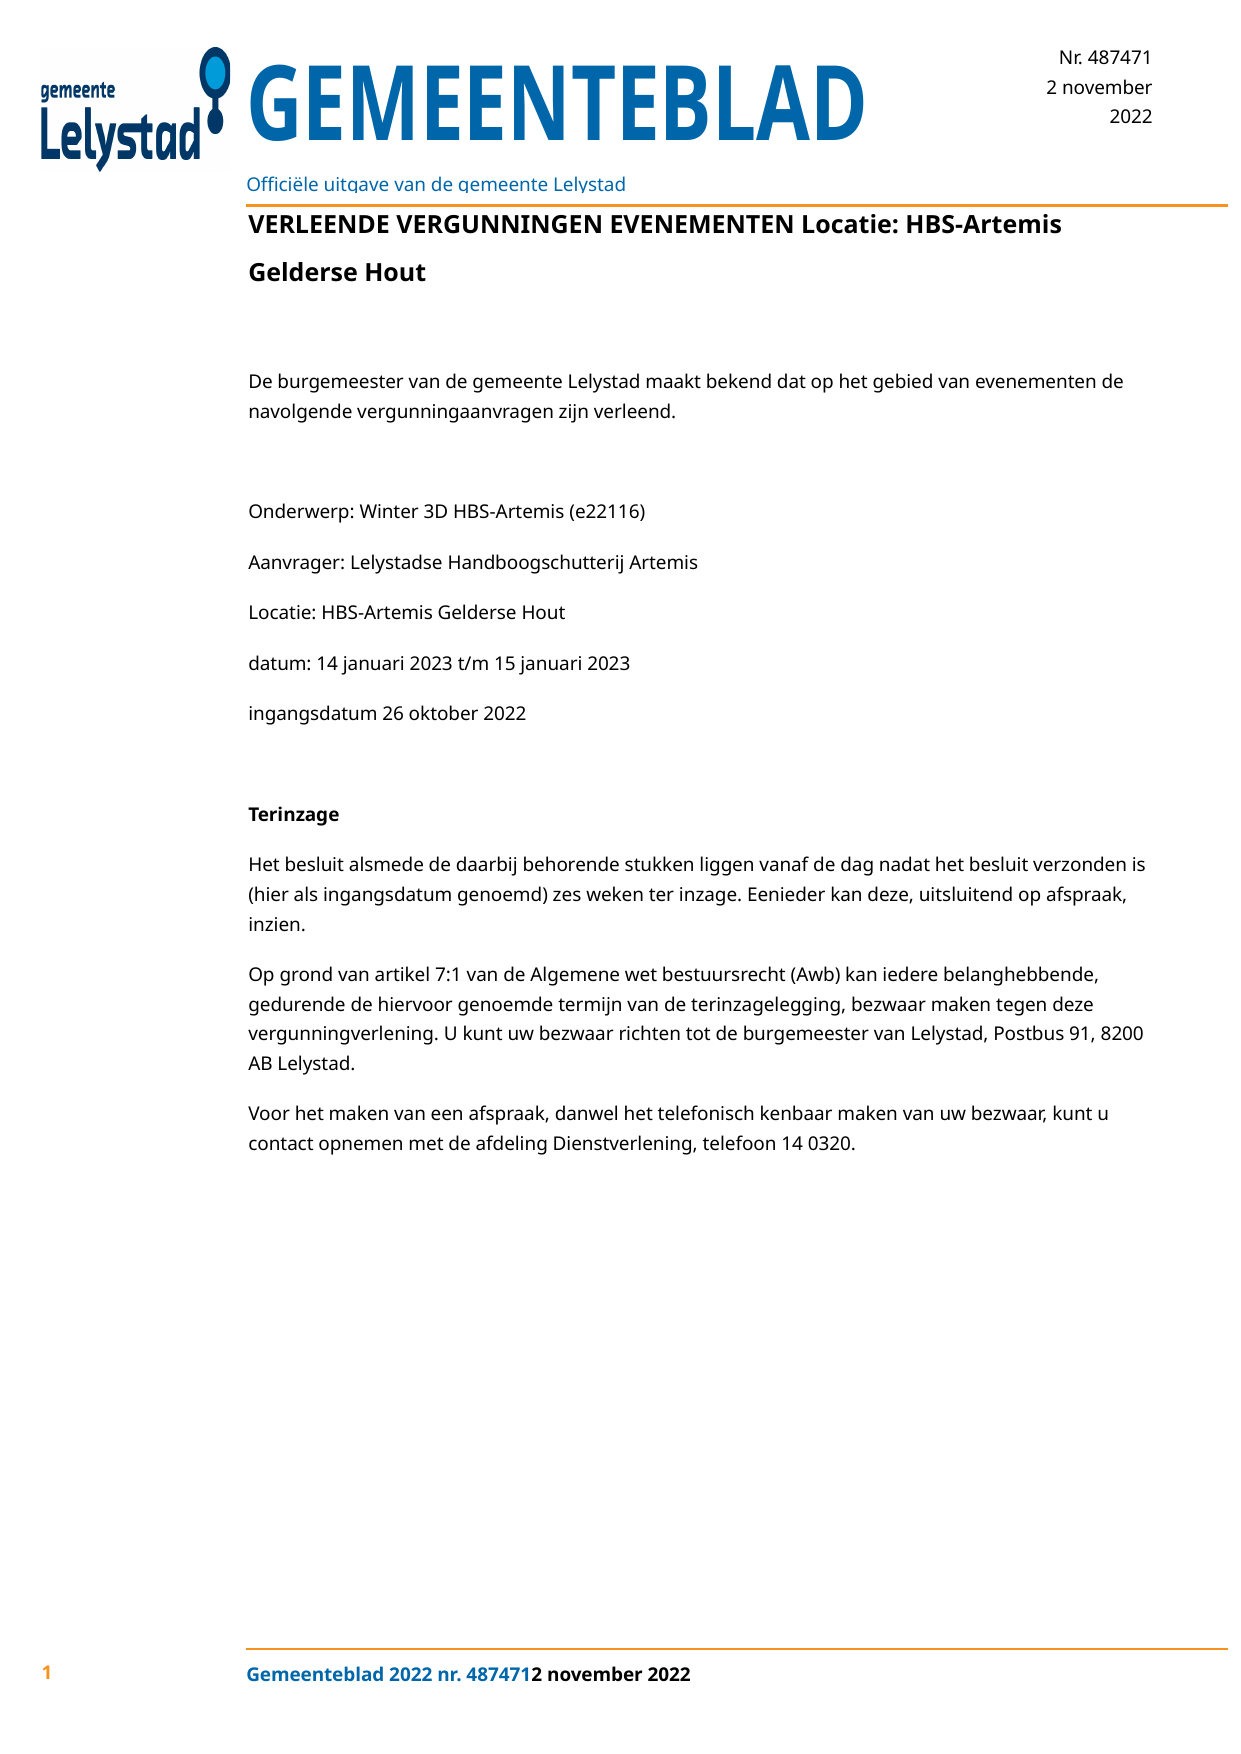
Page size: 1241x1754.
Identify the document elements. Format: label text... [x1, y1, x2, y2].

picture [41, 47, 231, 172]
text Locatie: HBS-Artemis Gelderse Hout [248, 599, 1152, 625]
text ingangsdatum 26 oktober 2022 [248, 700, 1152, 726]
text Onderwerp: Winter 3D HBS-Artemis (e22116) [248, 499, 1152, 524]
text Het besluit alsmede de daarbij behorende stukken liggen vanaf de dag nadat het besluit verzonden is (hier als ingangsdatum genoemd) zes weken ter inzage. Eenieder kan deze, uitsluitend op afspraak, inzien. [248, 852, 1152, 937]
text Terinzage [248, 801, 1152, 827]
text Op grond van artikel 7:1 van de Algemene wet bestuursrecht (Awb) kan iedere belanghebbende, gedurende de hiervoor genoemde termijn van de terinzagelegging, bezwaar maken tegen deze vergunningverlening. U kunt uw bezwaar richten tot de burgemeester van Lelystad, Postbus 91, 8200 AB Lelystad. [248, 961, 1152, 1076]
text datum: 14 januari 2023 t/m 15 januari 2023 [248, 650, 1152, 676]
text De burgemeester van de gemeente Lelystad maakt bekend dat op het gebied van evenementen de navolgende vergunningaanvragen zijn verleend. [248, 368, 1152, 424]
text Aanvrager: Lelystadse Handboogschutterij Artemis [248, 549, 1152, 575]
text VERLEENDE VERGUNNINGEN EVENEMENTEN Locatie: HBS-Artemis Gelderse Hout [248, 207, 1152, 288]
text Voor het maken van een afspraak, danwel het telefonisch kenbaar maken van uw bezwaar, kunt u contact opnemen met de afdeling Dienstverlening, telefoon 14 0320. [248, 1100, 1152, 1156]
